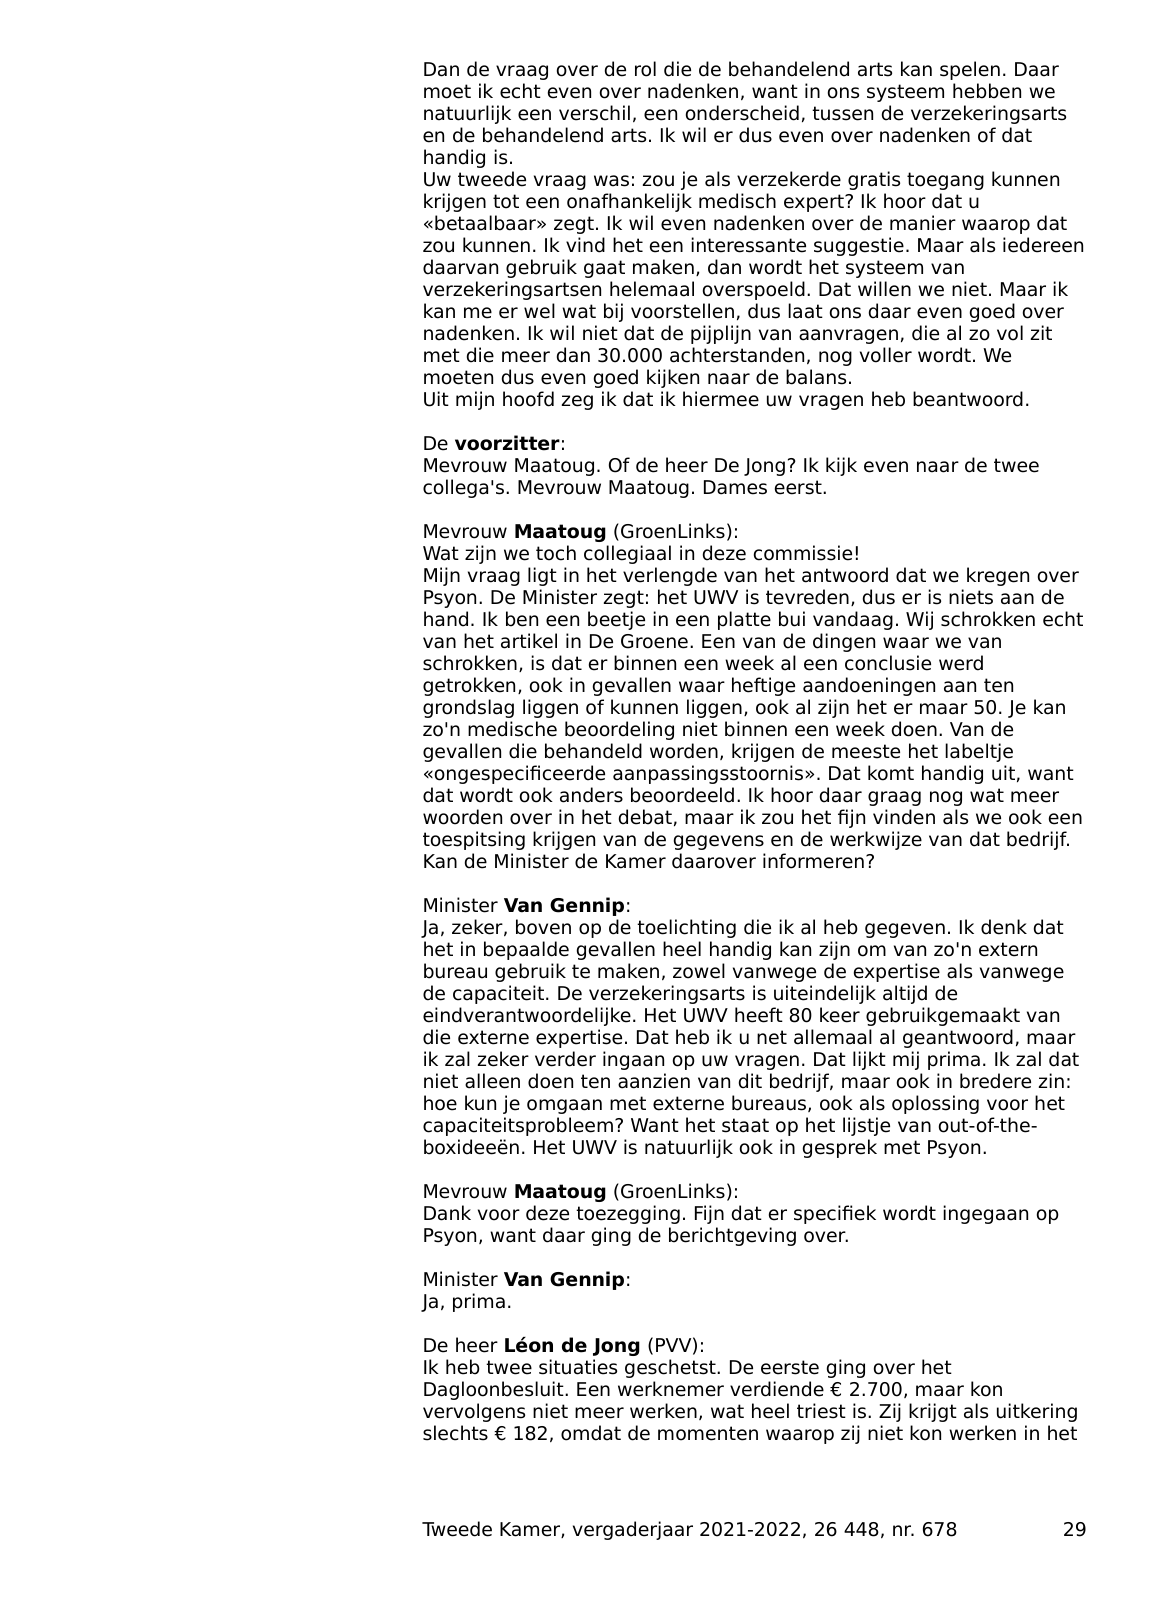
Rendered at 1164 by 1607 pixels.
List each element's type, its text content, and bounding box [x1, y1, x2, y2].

text Ja, prima. [422, 1291, 1087, 1313]
text De heer Léon de Jong (PVV): [422, 1335, 1087, 1357]
text Dan de vraag over de rol die de behandelend arts kan spelen. Daar moet ik echt even over nadenken, want in ons systeem hebben we natuurlijk een verschil, een onderscheid, tussen de verzekeringsarts en de behandelend arts. Ik wil er dus even over nadenken of dat handig is. [422, 59, 1087, 169]
text Ik heb twee situaties geschetst. De eerste ging over het Dagloonbesluit. Een werknemer verdiende € 2.700, maar kon vervolgens niet meer werken, wat heel triest is. Zij krijgt als uitkering slechts € 182, omdat de momenten waarop zij niet kon werken in het [422, 1357, 1087, 1445]
text Mevrouw Maatoug. Of de heer De Jong? Ik kijk even naar de twee collega's. Mevrouw Maatoug. Dames eerst. [422, 455, 1087, 499]
text Mijn vraag ligt in het verlengde van het antwoord dat we kregen over Psyon. De Minister zegt: het UWV is tevreden, dus er is niets aan de hand. Ik ben een beetje in een platte bui vandaag. Wij schrokken echt van het artikel in De Groene. Een van de dingen waar we van schrokken, is dat er binnen een week al een conclusie werd getrokken, ook in gevallen waar heftige aandoeningen aan ten grondslag liggen of kunnen liggen, ook al zijn het er maar 50. Je kan zo'n medische beoordeling niet binnen een week doen. Van de gevallen die behandeld worden, krijgen de meeste het labeltje «ongespecificeerde aanpassingsstoornis». Dat komt handig uit, want dat wordt ook anders beoordeeld. Ik hoor daar graag nog wat meer woorden over in het debat, maar ik zou het fijn vinden als we ook een toespitsing krijgen van de gegevens en de werkwijze van dat bedrijf. Kan de Minister de Kamer daarover informeren? [422, 565, 1087, 873]
text Uw tweede vraag was: zou je als verzekerde gratis toegang kunnen krijgen tot een onafhankelijk medisch expert? Ik hoor dat u «betaalbaar» zegt. Ik wil even nadenken over de manier waarop dat zou kunnen. Ik vind het een interessante suggestie. Maar als iedereen daarvan gebruik gaat maken, dan wordt het systeem van verzekeringsartsen helemaal overspoeld. Dat willen we niet. Maar ik kan me er wel wat bij voorstellen, dus laat ons daar even goed over nadenken. Ik wil niet dat de pijplijn van aanvragen, die al zo vol zit met die meer dan 30.000 achterstanden, nog voller wordt. We moeten dus even goed kijken naar de balans. [422, 169, 1087, 389]
text Mevrouw Maatoug (GroenLinks): [422, 521, 1087, 543]
text Minister Van Gennip: [422, 895, 1087, 917]
text Dank voor deze toezegging. Fijn dat er specifiek wordt ingegaan op Psyon, want daar ging de berichtgeving over. [422, 1203, 1087, 1247]
text Wat zijn we toch collegiaal in deze commissie! [422, 543, 1087, 565]
text De voorzitter: [422, 433, 1087, 455]
text Minister Van Gennip: [422, 1269, 1087, 1291]
text Uit mijn hoofd zeg ik dat ik hiermee uw vragen heb beantwoord. [422, 389, 1087, 411]
text Ja, zeker, boven op de toelichting die ik al heb gegeven. Ik denk dat het in bepaalde gevallen heel handig kan zijn om van zo'n extern bureau gebruik te maken, zowel vanwege de expertise als vanwege de capaciteit. De verzekeringsarts is uiteindelijk altijd de eindverantwoordelijke. Het UWV heeft 80 keer gebruikgemaakt van die externe expertise. Dat heb ik u net allemaal al geantwoord, maar ik zal zeker verder ingaan op uw vragen. Dat lijkt mij prima. Ik zal dat niet alleen doen ten aanzien van dit bedrijf, maar ook in bredere zin: hoe kun je omgaan met externe bureaus, ook als oplossing voor het capaciteitsprobleem? Want het staat op het lijstje van out-of-the-boxideeën. Het UWV is natuurlijk ook in gesprek met Psyon. [422, 917, 1087, 1159]
text Mevrouw Maatoug (GroenLinks): [422, 1181, 1087, 1203]
